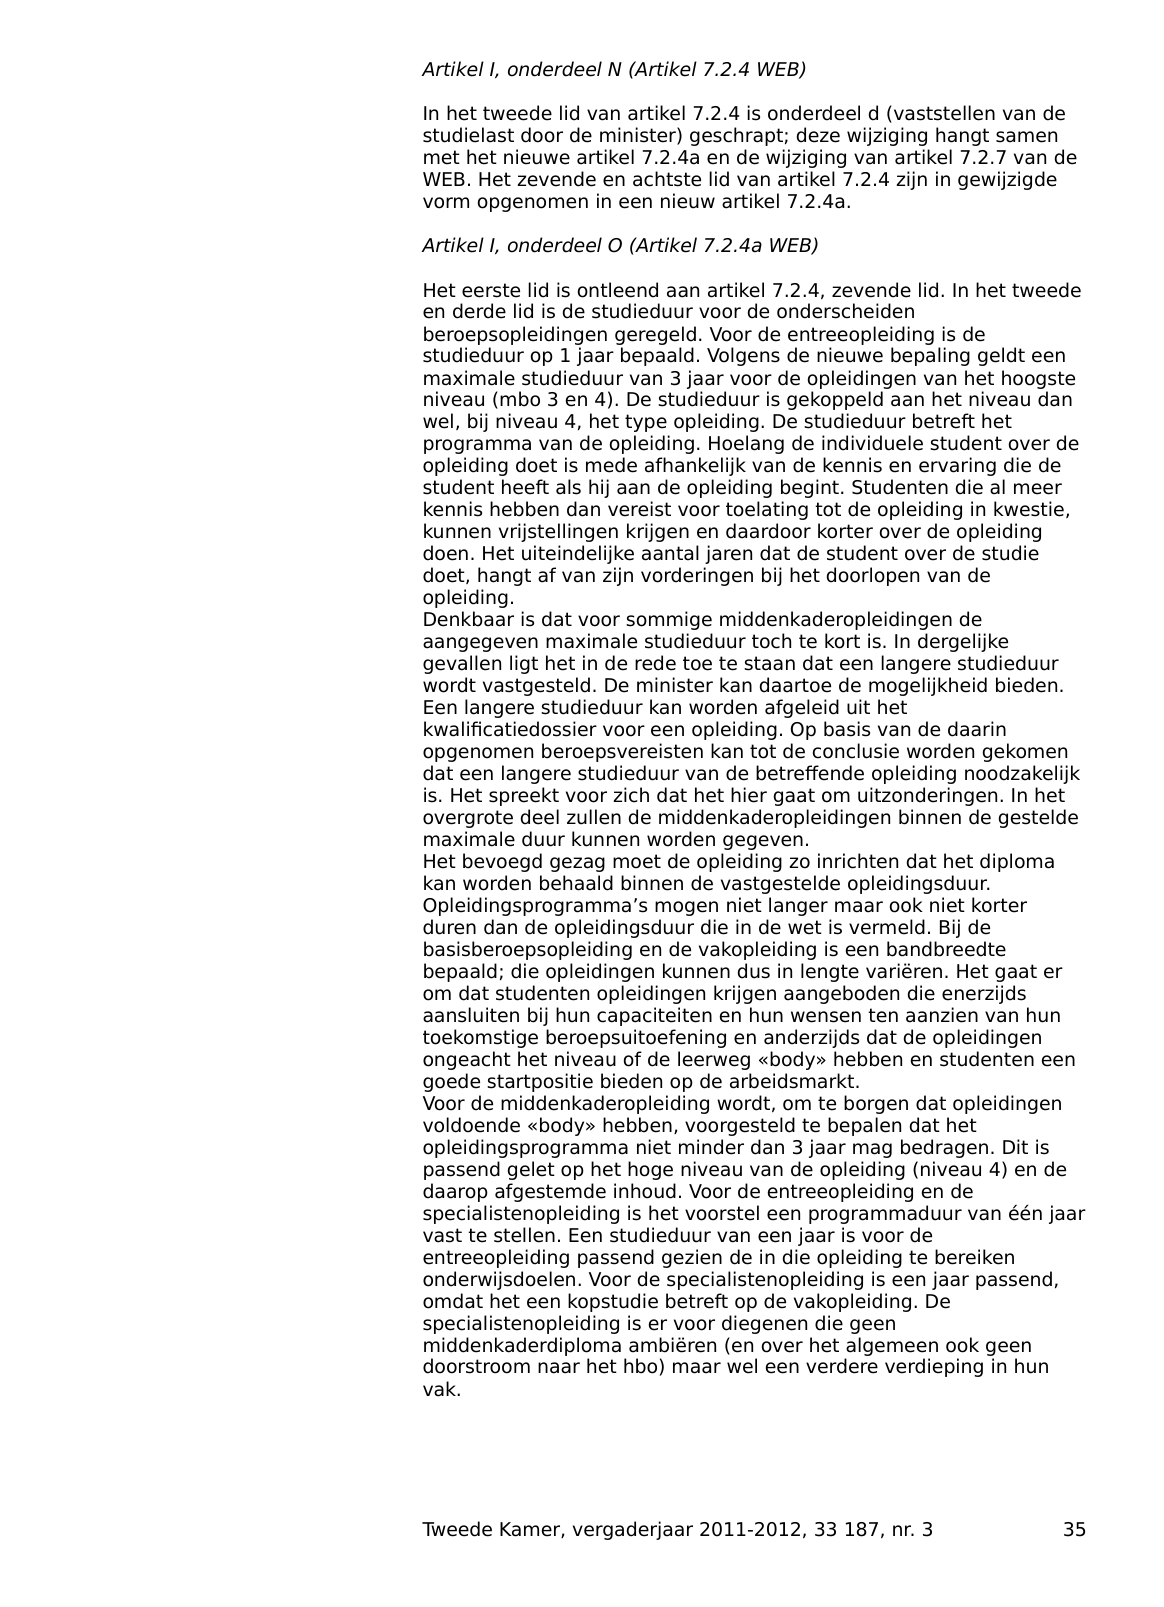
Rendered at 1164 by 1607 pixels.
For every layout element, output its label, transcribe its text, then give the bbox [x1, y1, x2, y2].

subtitle Artikel I, onderdeel O (Artikel 7.2.4a WEB) [422, 235, 1087, 257]
text Denkbaar is dat voor sommige middenkaderopleidingen de aangegeven maximale studieduur toch te kort is. In dergelijke gevallen ligt het in de rede toe te staan dat een langere studieduur wordt vastgesteld. De minister kan daartoe de mogelijkheid bieden. Een langere studieduur kan worden afgeleid uit het kwalificatiedossier voor een opleiding. Op basis van de daarin opgenomen beroepsvereisten kan tot de conclusie worden gekomen dat een langere studieduur van de betreffende opleiding noodzakelijk is. Het spreekt voor zich dat het hier gaat om uitzonderingen. In het overgrote deel zullen de middenkaderopleidingen binnen de gestelde maximale duur kunnen worden gegeven. [422, 609, 1087, 851]
subtitle Artikel I, onderdeel N (Artikel 7.2.4 WEB) [422, 59, 1087, 81]
text Het bevoegd gezag moet de opleiding zo inrichten dat het diploma kan worden behaald binnen de vastgestelde opleidingsduur. Opleidingsprogramma’s mogen niet langer maar ook niet korter duren dan de opleidingsduur die in de wet is vermeld. Bij de basisberoepsopleiding en de vakopleiding is een bandbreedte bepaald; die opleidingen kunnen dus in lengte variëren. Het gaat er om dat studenten opleidingen krijgen aangeboden die enerzijds aansluiten bij hun capaciteiten en hun wensen ten aanzien van hun toekomstige beroepsuitoefening en anderzijds dat de opleidingen ongeacht het niveau of de leerweg «body» hebben en studenten een goede startpositie bieden op de arbeidsmarkt. [422, 851, 1087, 1093]
text Het eerste lid is ontleend aan artikel 7.2.4, zevende lid. In het tweede en derde lid is de studieduur voor de onderscheiden beroepsopleidingen geregeld. Voor de entreeopleiding is de studieduur op 1 jaar bepaald. Volgens de nieuwe bepaling geldt een maximale studieduur van 3 jaar voor de opleidingen van het hoogste niveau (mbo 3 en 4). De studieduur is gekoppeld aan het niveau dan wel, bij niveau 4, het type opleiding. De studieduur betreft het programma van de opleiding. Hoelang de individuele student over de opleiding doet is mede afhankelijk van de kennis en ervaring die de student heeft als hij aan de opleiding begint. Studenten die al meer kennis hebben dan vereist voor toelating tot de opleiding in kwestie, kunnen vrijstellingen krijgen en daardoor korter over de opleiding doen. Het uiteindelijke aantal jaren dat de student over de studie doet, hangt af van zijn vorderingen bij het doorlopen van de opleiding. [422, 279, 1087, 609]
text In het tweede lid van artikel 7.2.4 is onderdeel d (vaststellen van de studielast door de minister) geschrapt; deze wijziging hangt samen met het nieuwe artikel 7.2.4a en de wijziging van artikel 7.2.7 van de WEB. Het zevende en achtste lid van artikel 7.2.4 zijn in gewijzigde vorm opgenomen in een nieuw artikel 7.2.4a. [422, 103, 1087, 213]
text Voor de middenkaderopleiding wordt, om te borgen dat opleidingen voldoende «body» hebben, voorgesteld te bepalen dat het opleidingsprogramma niet minder dan 3 jaar mag bedragen. Dit is passend gelet op het hoge niveau van de opleiding (niveau 4) en de daarop afgestemde inhoud. Voor de entreeopleiding en de specialistenopleiding is het voorstel een programmaduur van één jaar vast te stellen. Een studieduur van een jaar is voor de entreeopleiding passend gezien de in die opleiding te bereiken onderwijsdoelen. Voor de specialistenopleiding is een jaar passend, omdat het een kopstudie betreft op de vakopleiding. De specialistenopleiding is er voor diegenen die geen middenkaderdiploma ambiëren (en over het algemeen ook geen doorstroom naar het hbo) maar wel een verdere verdieping in hun vak. [422, 1093, 1087, 1400]
